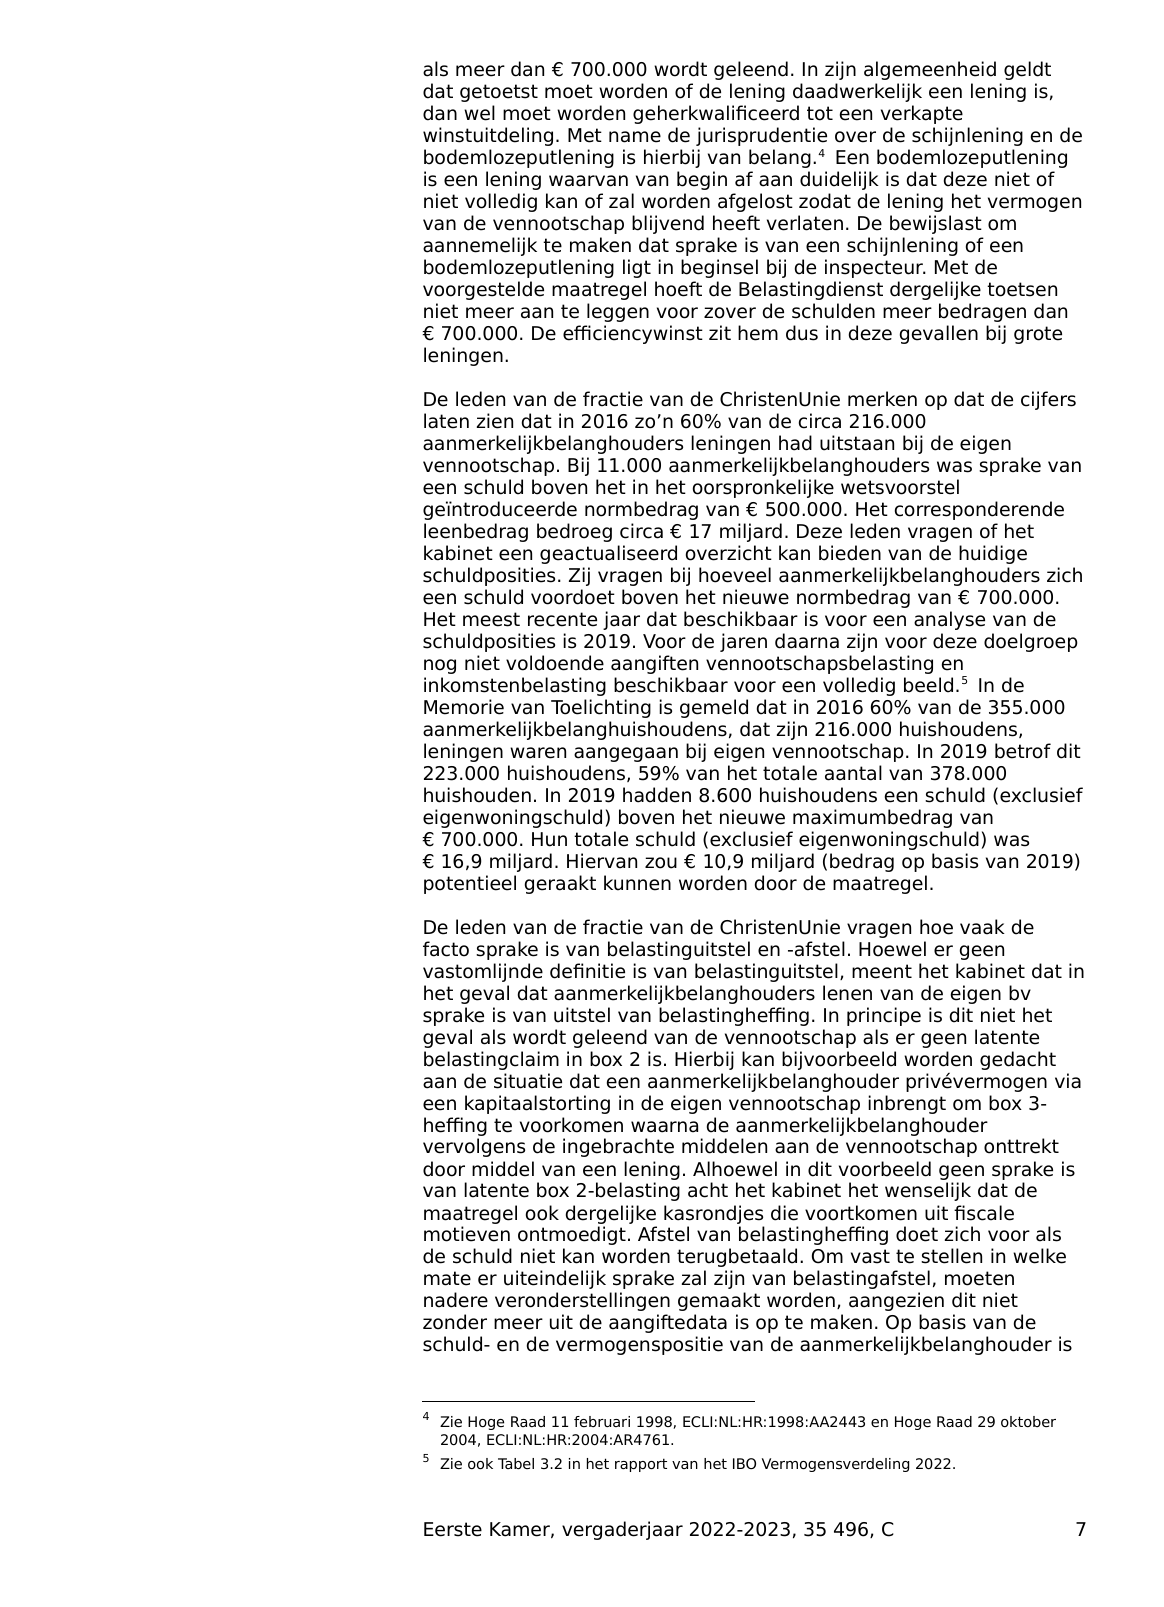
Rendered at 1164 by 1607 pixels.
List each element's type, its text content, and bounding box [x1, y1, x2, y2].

text Zie Hoge Raad 11 februari 1998, ECLI:NL:HR:1998:AA2443 en Hoge Raad 29 oktober 2004, ECLI:NL:HR:2004:AR4761. [422, 1410, 1087, 1449]
text De leden van de fractie van de ChristenUnie vragen hoe vaak de facto sprake is van belastinguitstel en -afstel. Hoewel er geen vastomlijnde definitie is van belastinguitstel, meent het kabinet dat in het geval dat aanmerkelijkbelanghouders lenen van de eigen bv sprake is van uitstel van belastingheffing. In principe is dit niet het geval als wordt geleend van de vennootschap als er geen latente belastingclaim in box 2 is. Hierbij kan bijvoorbeeld worden gedacht aan de situatie dat een aanmerkelijkbelanghouder privévermogen via een kapitaalstorting in de eigen vennootschap inbrengt om box 3-heffing te voorkomen waarna de aanmerkelijkbelanghouder vervolgens de ingebrachte middelen aan de vennootschap onttrekt door middel van een lening. Alhoewel in dit voorbeeld geen sprake is van latente box 2-belasting acht het kabinet het wenselijk dat de maatregel ook dergelijke kasrondjes die voortkomen uit fiscale motieven ontmoedigt. Afstel van belastingheffing doet zich voor als de schuld niet kan worden terugbetaald. Om vast te stellen in welke mate er uiteindelijk sprake zal zijn van belastingafstel, moeten nadere veronderstellingen gemaakt worden, aangezien dit niet zonder meer uit de aangiftedata is op te maken. Op basis van de schuld- en de vermogenspositie van de aanmerkelijkbelanghouder is [422, 917, 1087, 1356]
text De leden van de fractie van de ChristenUnie merken op dat de cijfers laten zien dat in 2016 zo’n 60% van de circa 216.000 aanmerkelijkbelanghouders leningen had uitstaan bij de eigen vennootschap. Bij 11.000 aanmerkelijkbelanghouders was sprake van een schuld boven het in het oorspronkelijke wetsvoorstel geïntroduceerde normbedrag van € 500.000. Het corresponderende leenbedrag bedroeg circa € 17 miljard. Deze leden vragen of het kabinet een geactualiseerd overzicht kan bieden van de huidige schuldposities. Zij vragen bij hoeveel aanmerkelijkbelanghouders zich een schuld voordoet boven het nieuwe normbedrag van € 700.000. Het meest recente jaar dat beschikbaar is voor een analyse van de schuldposities is 2019. Voor de jaren daarna zijn voor deze doelgroep nog niet voldoende aangiften vennootschapsbelasting en inkomstenbelasting beschikbaar voor een volledig beeld. In de Memorie van Toelichting is gemeld dat in 2016 60% van de 355.000 aanmerkelijkbelanghuishoudens, dat zijn 216.000 huishoudens, leningen waren aangegaan bij eigen vennootschap. In 2019 betrof dit 223.000 huishoudens, 59% van het totale aantal van 378.000 huishouden. In 2019 hadden 8.600 huishoudens een schuld (exclusief eigenwoningschuld) boven het nieuwe maximumbedrag van € 700.000. Hun totale schuld (exclusief eigenwoningschuld) was € 16,9 miljard. Hiervan zou € 10,9 miljard (bedrag op basis van 2019) potentieel geraakt kunnen worden door de maatregel. [422, 389, 1087, 894]
text als meer dan € 700.000 wordt geleend. In zijn algemeenheid geldt dat getoetst moet worden of de lening daadwerkelijk een lening is, dan wel moet worden geherkwalificeerd tot een verkapte winstuitdeling. Met name de jurisprudentie over de schijnlening en de bodemlozeputlening is hierbij van belang. Een bodemlozeputlening is een lening waarvan van begin af aan duidelijk is dat deze niet of niet volledig kan of zal worden afgelost zodat de lening het vermogen van de vennootschap blijvend heeft verlaten. De bewijslast om aannemelijk te maken dat sprake is van een schijnlening of een bodemlozeputlening ligt in beginsel bij de inspecteur. Met de voorgestelde maatregel hoeft de Belastingdienst dergelijke toetsen niet meer aan te leggen voor zover de schulden meer bedragen dan € 700.000. De efficiencywinst zit hem dus in deze gevallen bij grote leningen. [422, 59, 1087, 367]
text Zie ook Tabel 3.2 in het rapport van het IBO Vermogensverdeling 2022. [422, 1452, 1087, 1474]
